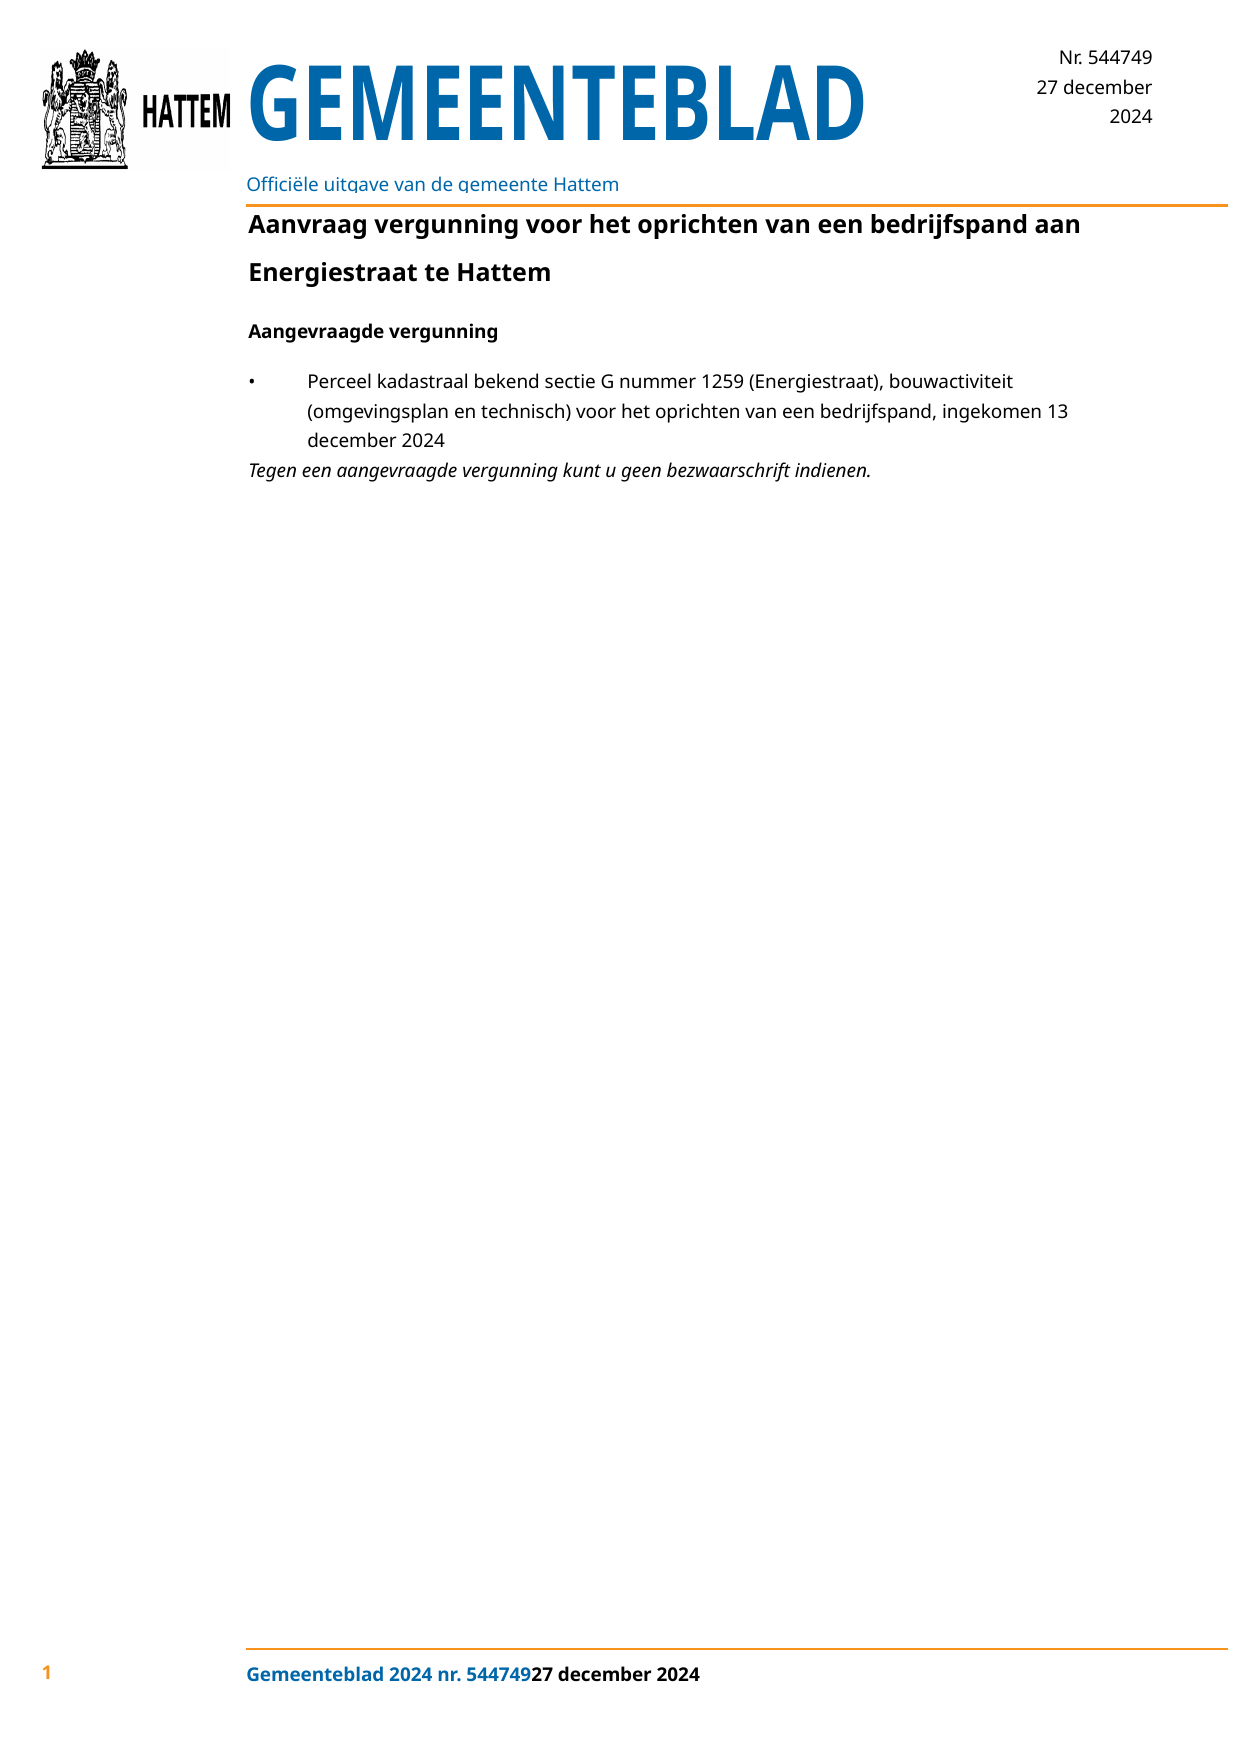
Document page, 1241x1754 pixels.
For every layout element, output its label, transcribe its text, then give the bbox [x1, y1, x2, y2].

text Aangevraagde vergunning [248, 318, 1152, 344]
text Tegen een aangevraagde vergunning kunt u geen bezwaarschrift indienen. [248, 457, 1152, 483]
list Perceel kadastraal bekend sectie G nummer 1259 (Energiestraat), bouwactiviteit (omgevingsplan en technisch) voor het oprichten van een bedrijfspand, ingekomen 13 december 2024 [248, 368, 1152, 453]
picture [41, 47, 231, 172]
text Aanvraag vergunning voor het oprichten van een bedrijfspand aan Energiestraat te Hattem [248, 207, 1152, 288]
